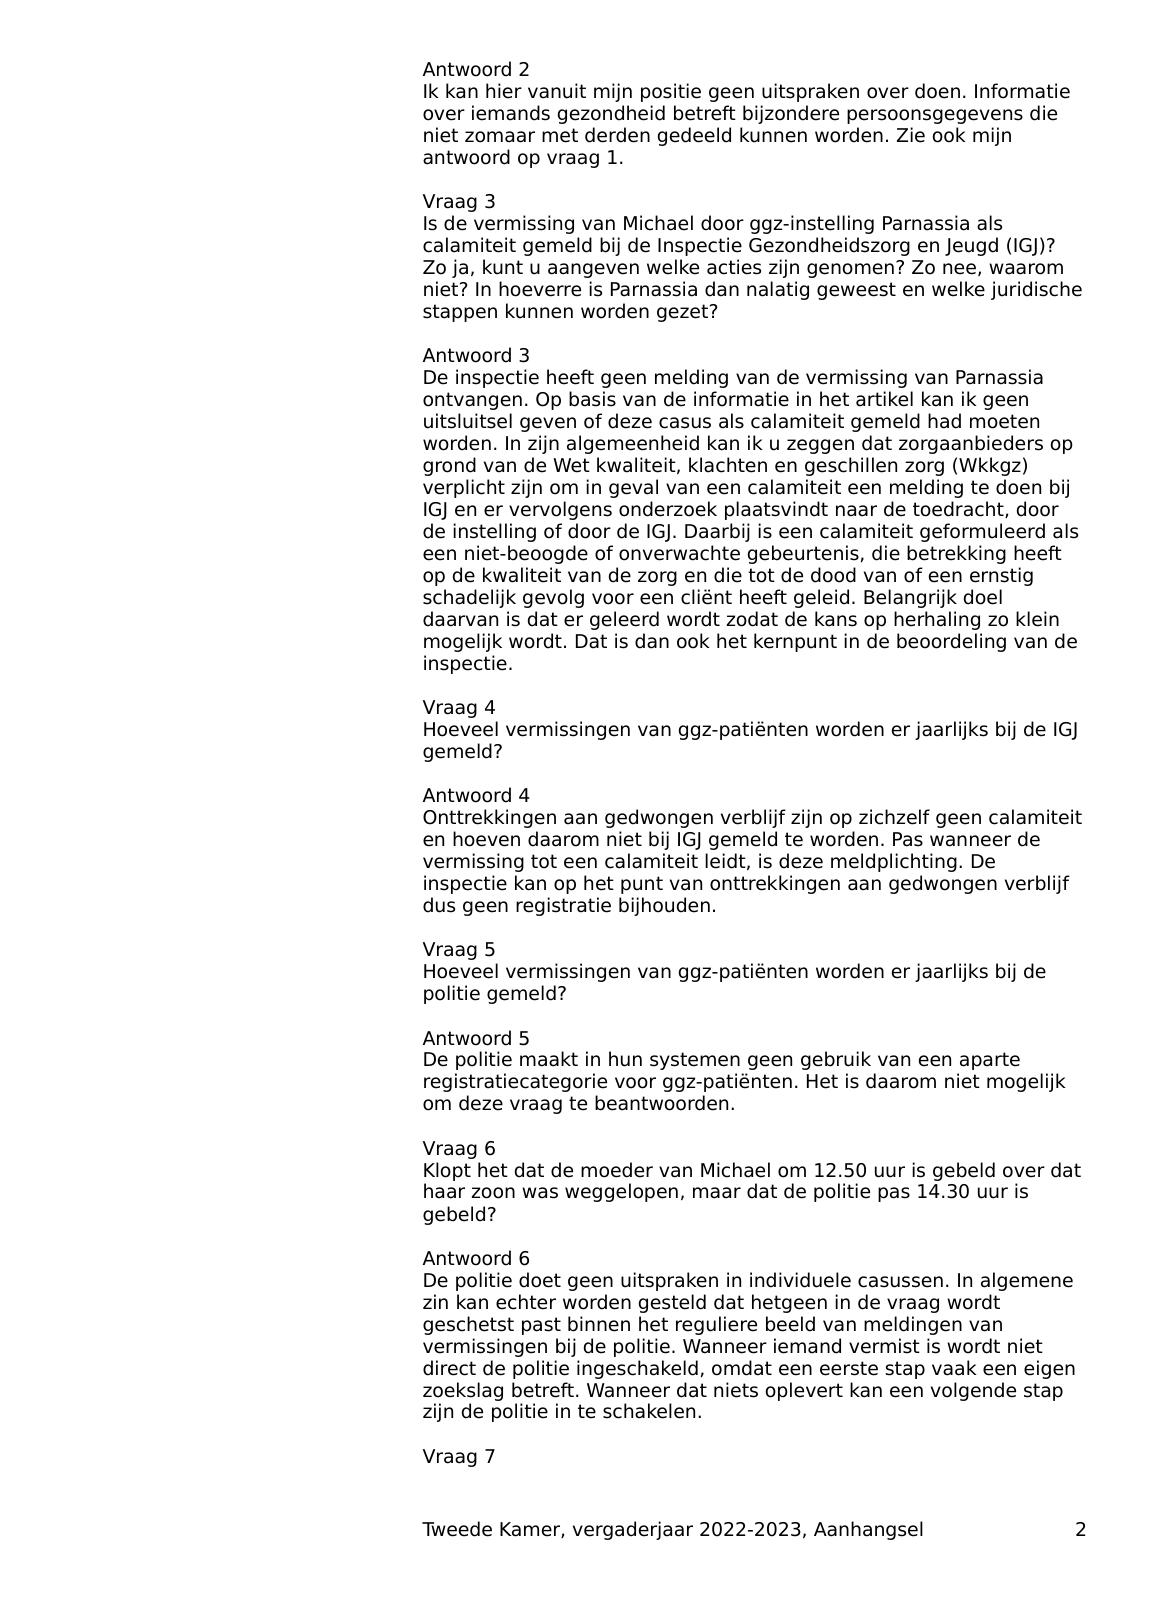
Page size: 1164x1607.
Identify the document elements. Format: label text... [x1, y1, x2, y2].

text Antwoord 4 [422, 785, 1087, 807]
text Klopt het dat de moeder van Michael om 12.50 uur is gebeld over dat haar zoon was weggelopen, maar dat de politie pas 14.30 uur is gebeld? [422, 1159, 1087, 1225]
text Vraag 7 [422, 1446, 1087, 1468]
text Antwoord 3 [422, 345, 1087, 367]
text Vraag 6 [422, 1137, 1087, 1159]
text Is de vermissing van Michael door ggz-instelling Parnassia als calamiteit gemeld bij de Inspectie Gezondheidszorg en Jeugd (IGJ)? Zo ja, kunt u aangeven welke acties zijn genomen? Zo nee, waarom niet? In hoeverre is Parnassia dan nalatig geweest en welke juridische stappen kunnen worden gezet? [422, 213, 1087, 323]
text Hoeveel vermissingen van ggz-patiënten worden er jaarlijks bij de politie gemeld? [422, 961, 1087, 1005]
text Vraag 5 [422, 939, 1087, 961]
text De politie doet geen uitspraken in individuele casussen. In algemene zin kan echter worden gesteld dat hetgeen in de vraag wordt geschetst past binnen het reguliere beeld van meldingen van vermissingen bij de politie. Wanneer iemand vermist is wordt niet direct de politie ingeschakeld, omdat een eerste stap vaak een eigen zoekslag betreft. Wanneer dat niets oplevert kan een volgende stap zijn de politie in te schakelen. [422, 1269, 1087, 1423]
text Antwoord 6 [422, 1248, 1087, 1269]
text Ik kan hier vanuit mijn positie geen uitspraken over doen. Informatie over iemands gezondheid betreft bijzondere persoonsgegevens die niet zomaar met derden gedeeld kunnen worden. Zie ook mijn antwoord op vraag 1. [422, 81, 1087, 169]
text De politie maakt in hun systemen geen gebruik van een aparte registratiecategorie voor ggz-patiënten. Het is daarom niet mogelijk om deze vraag te beantwoorden. [422, 1049, 1087, 1115]
text Antwoord 2 [422, 59, 1087, 81]
text Vraag 3 [422, 191, 1087, 213]
text Vraag 4 [422, 697, 1087, 719]
text De inspectie heeft geen melding van de vermissing van Parnassia ontvangen. Op basis van de informatie in het artikel kan ik geen uitsluitsel geven of deze casus als calamiteit gemeld had moeten worden. In zijn algemeenheid kan ik u zeggen dat zorgaanbieders op grond van de Wet kwaliteit, klachten en geschillen zorg (Wkkgz) verplicht zijn om in geval van een calamiteit een melding te doen bij IGJ en er vervolgens onderzoek plaatsvindt naar de toedracht, door de instelling of door de IGJ. Daarbij is een calamiteit geformuleerd als een niet-beoogde of onverwachte gebeurtenis, die betrekking heeft op de kwaliteit van de zorg en die tot de dood van of een ernstig schadelijk gevolg voor een cliënt heeft geleid. Belangrijk doel daarvan is dat er geleerd wordt zodat de kans op herhaling zo klein mogelijk wordt. Dat is dan ook het kernpunt in de beoordeling van de inspectie. [422, 367, 1087, 675]
text Onttrekkingen aan gedwongen verblijf zijn op zichzelf geen calamiteit en hoeven daarom niet bij IGJ gemeld te worden. Pas wanneer de vermissing tot een calamiteit leidt, is deze meldplichting. De inspectie kan op het punt van onttrekkingen aan gedwongen verblijf dus geen registratie bijhouden. [422, 807, 1087, 917]
text Hoeveel vermissingen van ggz-patiënten worden er jaarlijks bij de IGJ gemeld? [422, 719, 1087, 763]
text Antwoord 5 [422, 1027, 1087, 1049]
